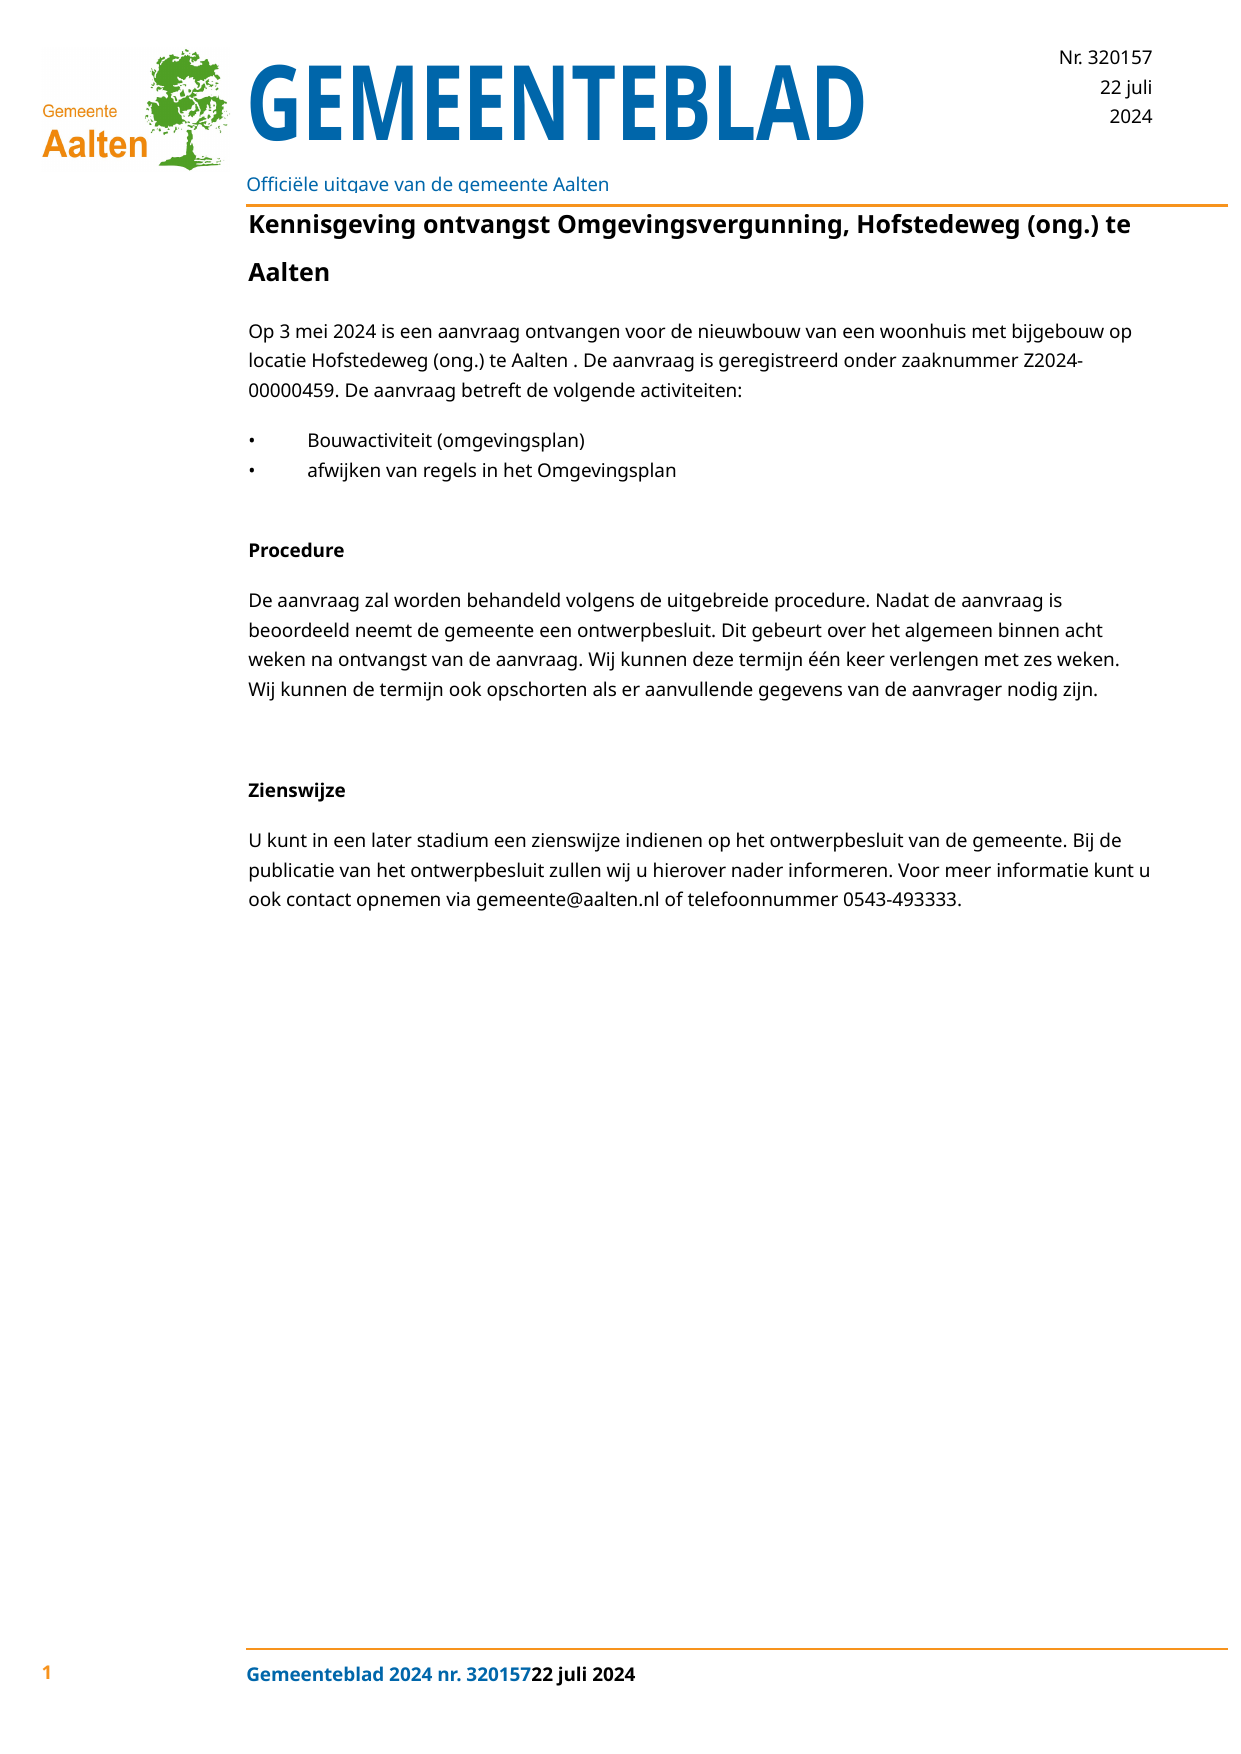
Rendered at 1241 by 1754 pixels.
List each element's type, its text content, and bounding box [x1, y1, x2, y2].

text Procedure [248, 537, 1152, 563]
text Op 3 mei 2024 is een aanvraag ontvangen voor de nieuwbouw van een woonhuis met bijgebouw op locatie Hofstedeweg (ong.) te Aalten . De aanvraag is geregistreerd onder zaaknummer Z2024-00000459. De aanvraag betreft de volgende activiteiten: [248, 318, 1152, 403]
list Bouwactiviteit (omgevingsplan) [248, 427, 1152, 453]
text Zienswijze [248, 777, 1152, 803]
picture [41, 47, 231, 172]
list afwijken van regels in het Omgevingsplan [248, 457, 1152, 483]
text Kennisgeving ontvangst Omgevingsvergunning, Hofstedeweg (ong.) te Aalten [248, 207, 1152, 288]
text De aanvraag zal worden behandeld volgens de uitgebreide procedure. Nadat de aanvraag is beoordeeld neemt de gemeente een ontwerpbesluit. Dit gebeurt over het algemeen binnen acht weken na ontvangst van de aanvraag. Wij kunnen deze termijn één keer verlengen met zes weken. Wij kunnen de termijn ook opschorten als er aanvullende gegevens van de aanvrager nodig zijn. [248, 587, 1152, 702]
text U kunt in een later stadium een zienswijze indienen op het ontwerpbesluit van de gemeente. Bij de publicatie van het ontwerpbesluit zullen wij u hierover nader informeren. Voor meer informatie kunt u ook contact opnemen via gemeente@aalten.nl of telefoonnummer 0543-493333. [248, 827, 1152, 912]
